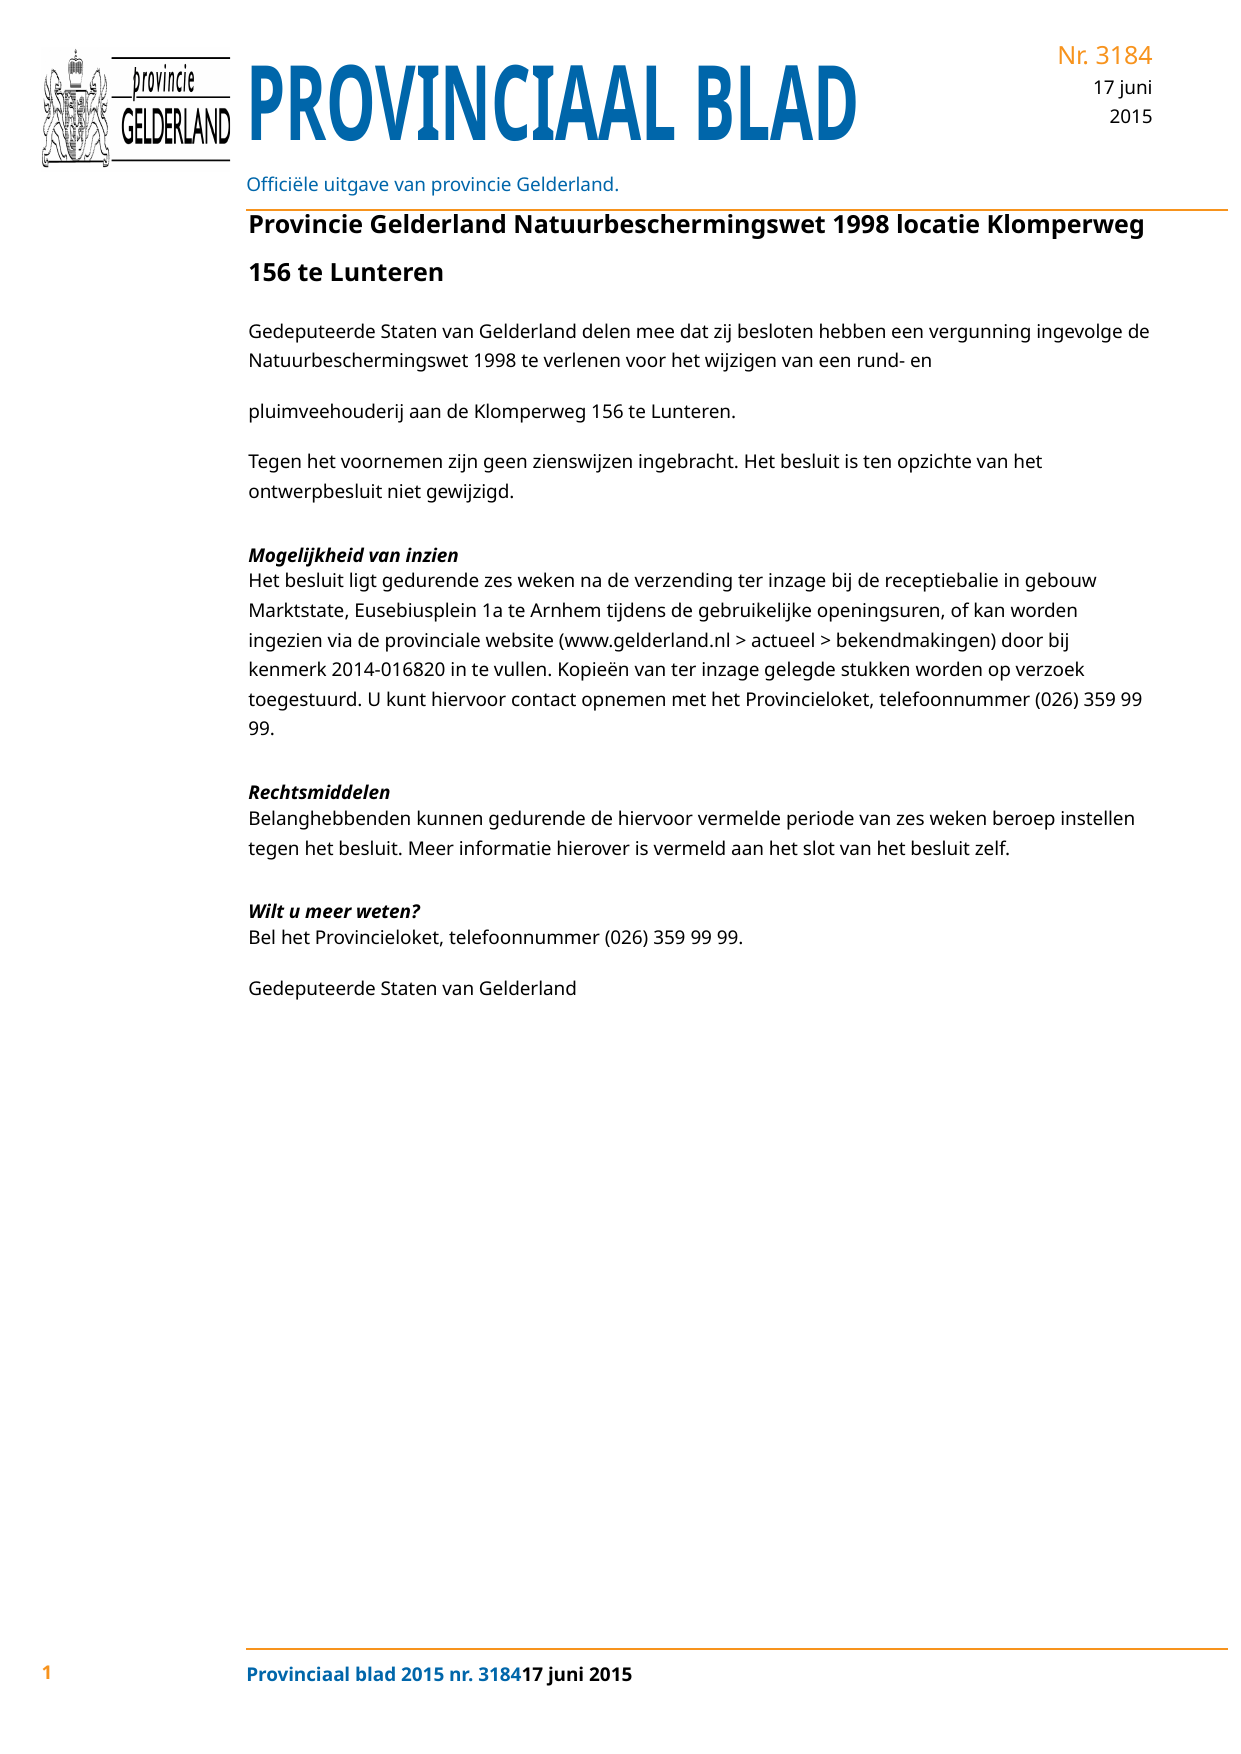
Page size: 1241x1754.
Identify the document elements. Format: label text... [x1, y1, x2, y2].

text Bel het Provincieloket, telefoonnummer (026) 359 99 99. [248, 924, 1152, 950]
text Gedeputeerde Staten van Gelderland [248, 975, 1152, 1001]
text Provincie Gelderland Natuurbeschermingswet 1998 locatie Klomperweg 156 te Lunteren [248, 211, 1152, 288]
text Wilt u meer weten? [248, 899, 1152, 924]
text Mogelijkheid van inzien [248, 542, 1152, 568]
text Het besluit ligt gedurende zes weken na de verzending ter inzage bij de receptiebalie in gebouw Marktstate, Eusebiusplein 1a te Arnhem tijdens de gebruikelijke openingsuren, of kan worden ingezien via de provinciale website (www.gelderland.nl > actueel > bekendmakingen) door bij kenmerk 2014-016820 in te vullen. Kopieën van ter inzage gelegde stukken worden op verzoek toegestuurd. U kunt hiervoor contact opnemen met het Provincieloket, telefoonnummer (026) 359 99 99. [248, 568, 1152, 741]
text Rechtsmiddelen [248, 779, 1152, 805]
text Tegen het voornemen zijn geen zienswijzen ingebracht. Het besluit is ten opzichte van het ontwerpbesluit niet gewijzigd. [248, 448, 1152, 504]
text Gedeputeerde Staten van Gelderland delen mee dat zij besloten hebben een vergunning ingevolge de Natuurbeschermingswet 1998 te verlenen voor het wijzigen van een rund- en [248, 318, 1152, 373]
text Belanghebbenden kunnen gedurende de hiervoor vermelde periode van zes weken beroep instellen tegen het besluit. Meer informatie hierover is vermeld aan het slot van het besluit zelf. [248, 805, 1152, 861]
picture [41, 47, 231, 172]
text pluimveehouderij aan de Klomperweg 156 te Lunteren. [248, 398, 1152, 424]
